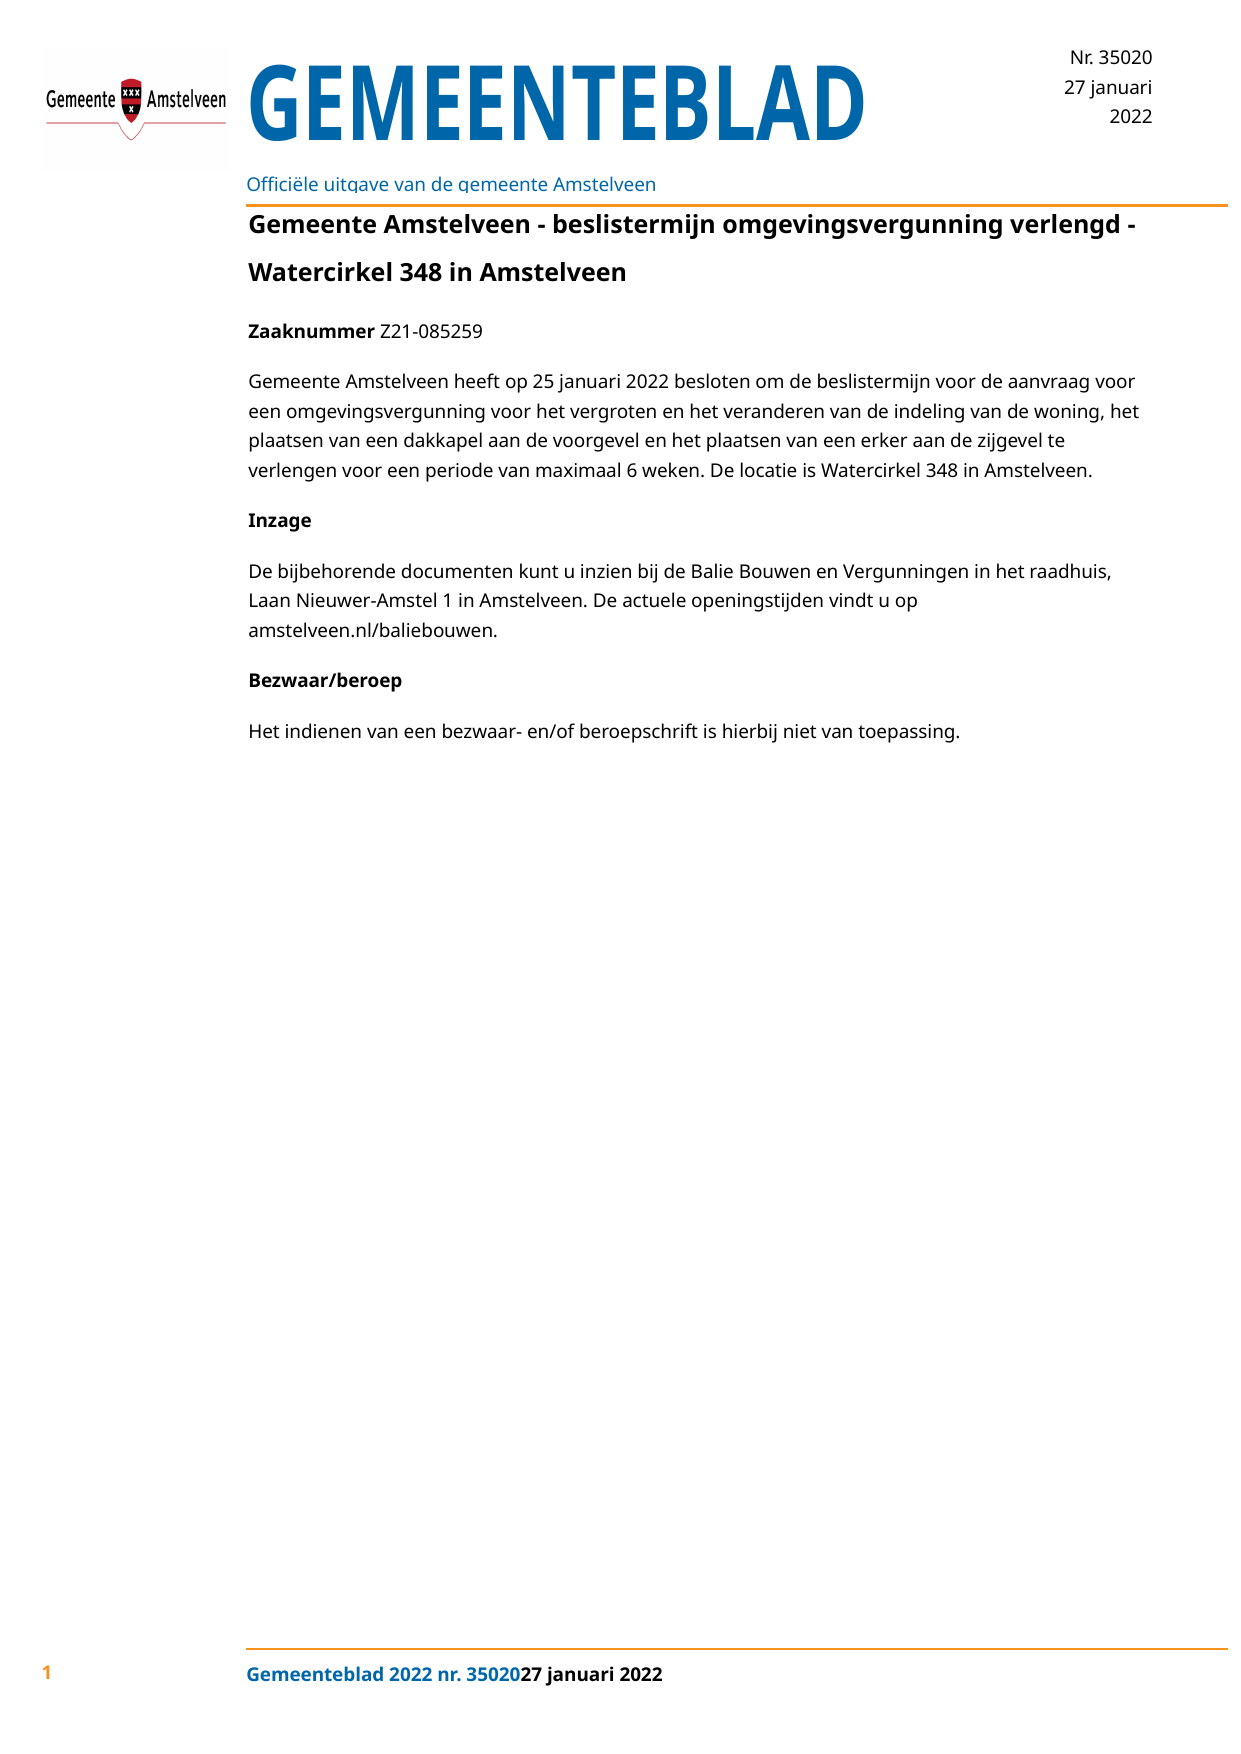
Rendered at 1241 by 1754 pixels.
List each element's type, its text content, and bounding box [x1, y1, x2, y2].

text Gemeente Amstelveen - beslistermijn omgevingsvergunning verlengd - Watercirkel 348 in Amstelveen [248, 207, 1152, 288]
picture [41, 47, 231, 172]
text Bezwaar/beroep [248, 667, 1152, 693]
text Zaaknummer Z21-085259 [248, 318, 1152, 344]
text Gemeente Amstelveen heeft op 25 januari 2022 besloten om de beslistermijn voor de aanvraag voor een omgevingsvergunning voor het vergroten en het veranderen van de indeling van de woning, het plaatsen van een dakkapel aan de voorgevel en het plaatsen van een erker aan de zijgevel te verlengen voor een periode van maximaal 6 weken. De locatie is Watercirkel 348 in Amstelveen. [248, 368, 1152, 483]
text Inzage [248, 507, 1152, 533]
text De bijbehorende documenten kunt u inzien bij de Balie Bouwen en Vergunningen in het raadhuis, Laan Nieuwer-Amstel 1 in Amstelveen. De actuele openingstijden vindt u op amstelveen.nl/baliebouwen. [248, 558, 1152, 643]
text Het indienen van een bezwaar- en/of beroepschrift is hierbij niet van toepassing. [248, 718, 1152, 744]
